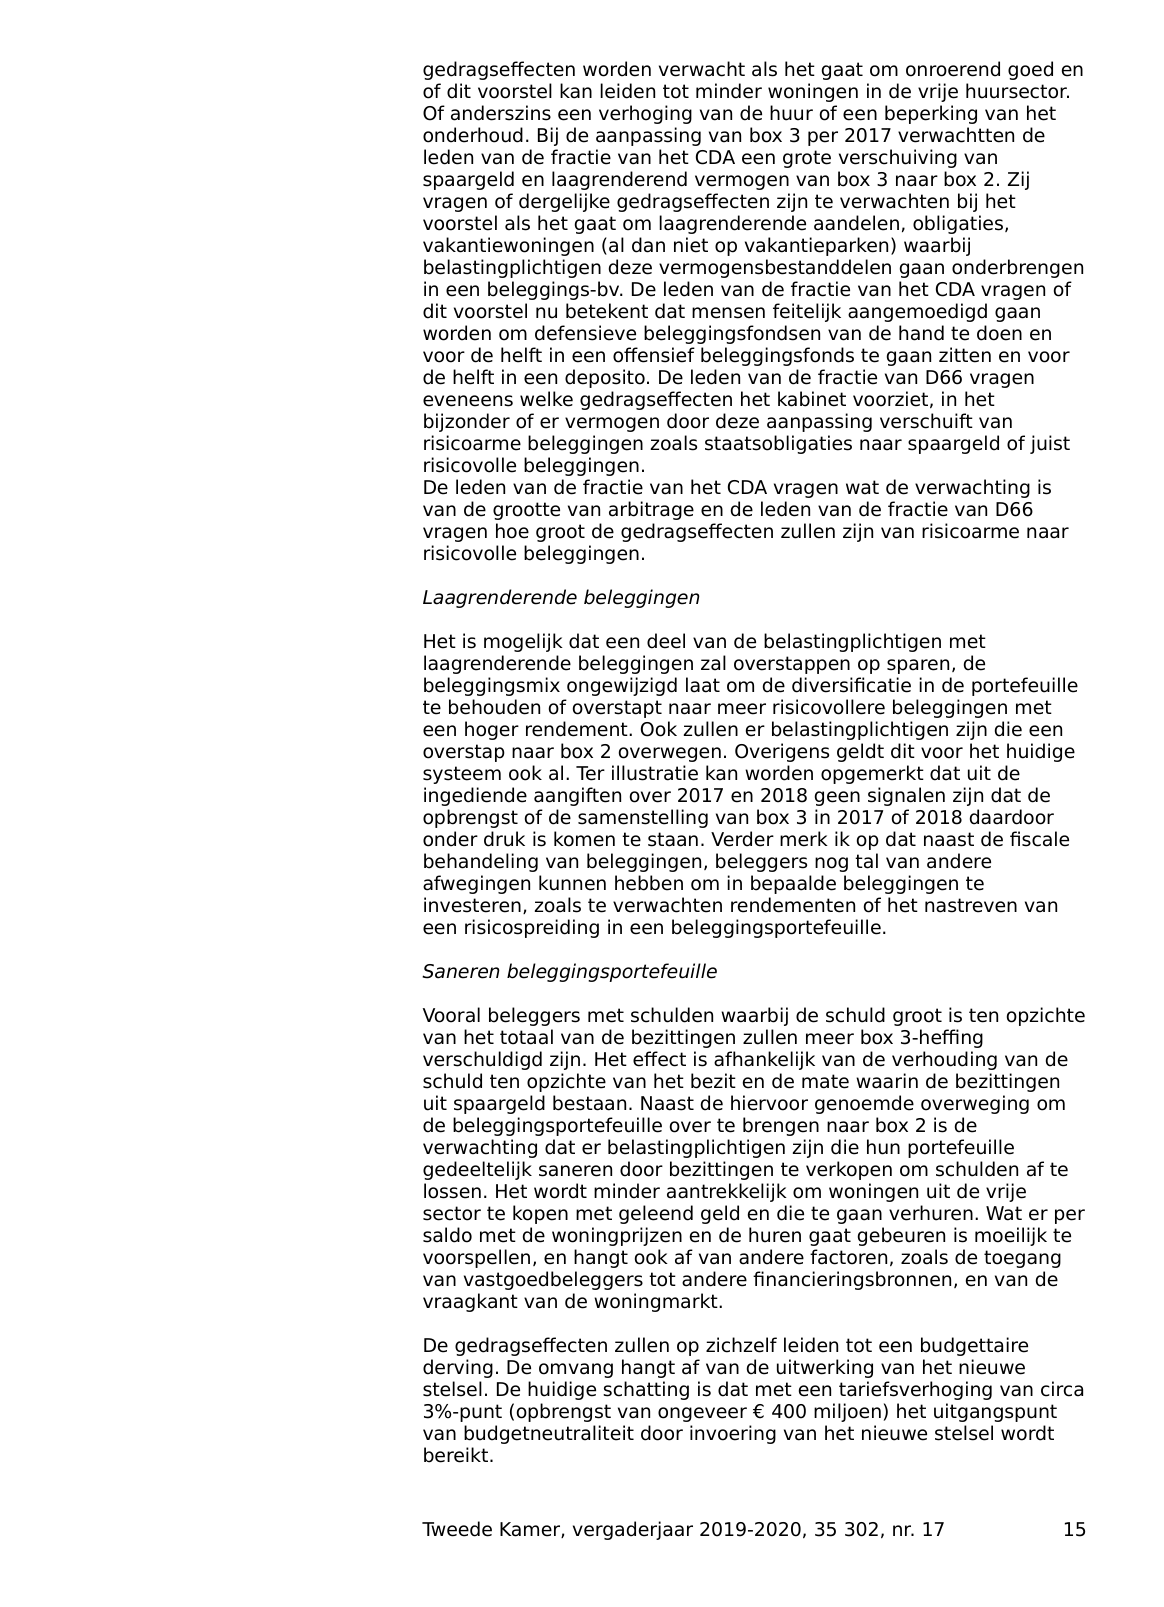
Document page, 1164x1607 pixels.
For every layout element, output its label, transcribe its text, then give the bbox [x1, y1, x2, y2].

text De gedragseffecten zullen op zichzelf leiden tot een budgettaire derving. De omvang hangt af van de uitwerking van het nieuwe stelsel. De huidige schatting is dat met een tariefsverhoging van circa 3%-punt (opbrengst van ongeveer € 400 miljoen) het uitgangspunt van budgetneutraliteit door invoering van het nieuwe stelsel wordt bereikt. [422, 1335, 1087, 1467]
text Vooral beleggers met schulden waarbij de schuld groot is ten opzichte van het totaal van de bezittingen zullen meer box 3-heffing verschuldigd zijn. Het effect is afhankelijk van de verhouding van de schuld ten opzichte van het bezit en de mate waarin de bezittingen uit spaargeld bestaan. Naast de hiervoor genoemde overweging om de beleggingsportefeuille over te brengen naar box 2 is de verwachting dat er belastingplichtigen zijn die hun portefeuille gedeeltelijk saneren door bezittingen te verkopen om schulden af te lossen. Het wordt minder aantrekkelijk om woningen uit de vrije sector te kopen met geleend geld en die te gaan verhuren. Wat er per saldo met de woningprijzen en de huren gaat gebeuren is moeilijk te voorspellen, en hangt ook af van andere factoren, zoals de toegang van vastgoedbeleggers tot andere financieringsbronnen, en van de vraagkant van de woningmarkt. [422, 1005, 1087, 1313]
text De leden van de fractie van het CDA vragen wat de verwachting is van de grootte van arbitrage en de leden van de fractie van D66 vragen hoe groot de gedragseffecten zullen zijn van risicoarme naar risicovolle beleggingen. [422, 477, 1087, 564]
subtitle Laagrenderende beleggingen [422, 587, 1087, 609]
text Het is mogelijk dat een deel van de belastingplichtigen met laagrenderende beleggingen zal overstappen op sparen, de beleggingsmix ongewijzigd laat om de diversificatie in de portefeuille te behouden of overstapt naar meer risicovollere beleggingen met een hoger rendement. Ook zullen er belastingplichtigen zijn die een overstap naar box 2 overwegen. Overigens geldt dit voor het huidige systeem ook al. Ter illustratie kan worden opgemerkt dat uit de ingediende aangiften over 2017 en 2018 geen signalen zijn dat de opbrengst of de samenstelling van box 3 in 2017 of 2018 daardoor onder druk is komen te staan. Verder merk ik op dat naast de fiscale behandeling van beleggingen, beleggers nog tal van andere afwegingen kunnen hebben om in bepaalde beleggingen te investeren, zoals te verwachten rendementen of het nastreven van een risicospreiding in een beleggingsportefeuille. [422, 631, 1087, 939]
subtitle Saneren beleggingsportefeuille [422, 961, 1087, 983]
text gedragseffecten worden verwacht als het gaat om onroerend goed en of dit voorstel kan leiden tot minder woningen in de vrije huursector. Of anderszins een verhoging van de huur of een beperking van het onderhoud. Bij de aanpassing van box 3 per 2017 verwachtten de leden van de fractie van het CDA een grote verschuiving van spaargeld en laagrenderend vermogen van box 3 naar box 2. Zij vragen of dergelijke gedragseffecten zijn te verwachten bij het voorstel als het gaat om laagrenderende aandelen, obligaties, vakantiewoningen (al dan niet op vakantieparken) waarbij belastingplichtigen deze vermogensbestanddelen gaan onderbrengen in een beleggings-bv. De leden van de fractie van het CDA vragen of dit voorstel nu betekent dat mensen feitelijk aangemoedigd gaan worden om defensieve beleggingsfondsen van de hand te doen en voor de helft in een offensief beleggingsfonds te gaan zitten en voor de helft in een deposito. De leden van de fractie van D66 vragen eveneens welke gedragseffecten het kabinet voorziet, in het bijzonder of er vermogen door deze aanpassing verschuift van risicoarme beleggingen zoals staatsobligaties naar spaargeld of juist risicovolle beleggingen. [422, 59, 1087, 477]
